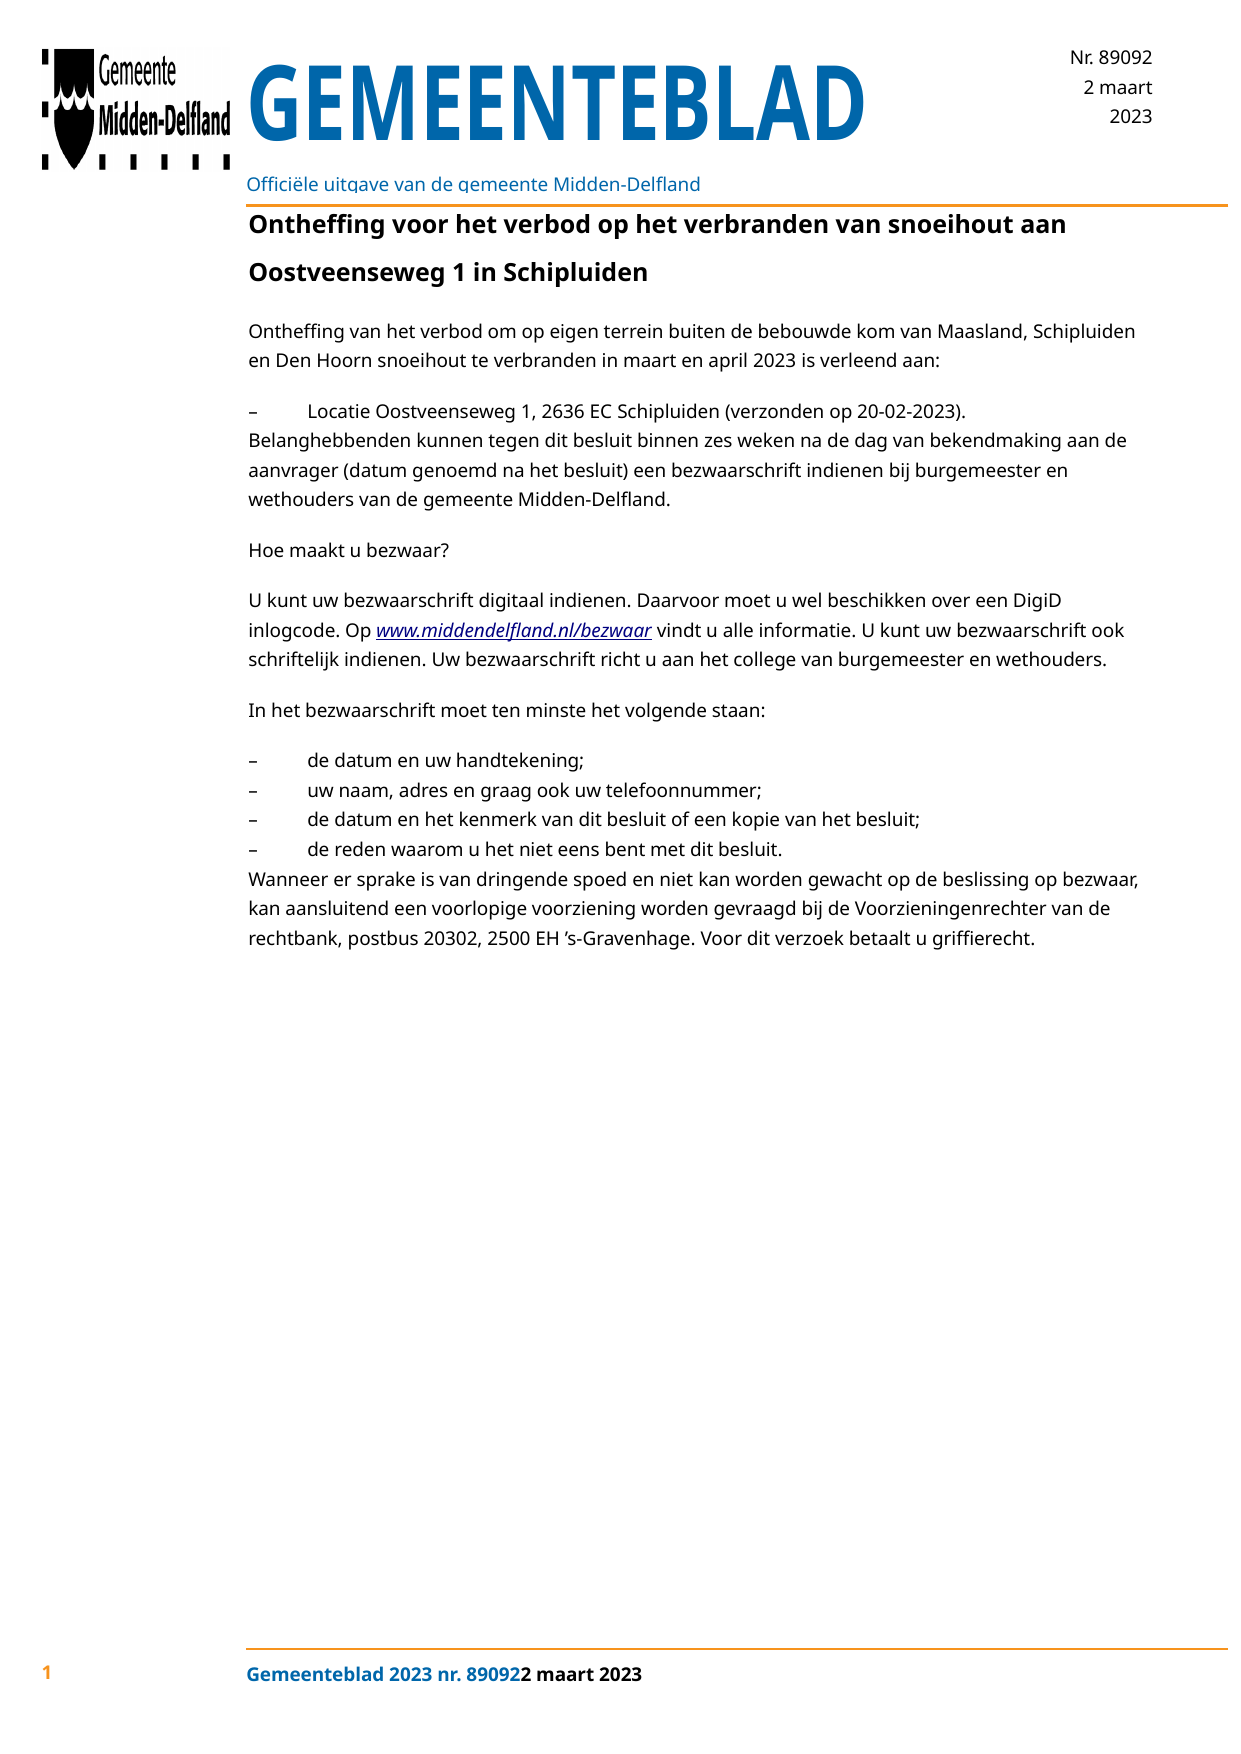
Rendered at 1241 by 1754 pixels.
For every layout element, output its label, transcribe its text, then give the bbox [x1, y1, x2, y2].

list uw naam, adres en graag ook uw telefoonnummer; [248, 777, 1152, 803]
picture [41, 47, 231, 172]
text Ontheffing voor het verbod op het verbranden van snoeihout aan Oostveenseweg 1 in Schipluiden [248, 207, 1152, 288]
text U kunt uw bezwaarschrift digitaal indienen. Daarvoor moet u wel beschikken over een DigiD inlogcode. Op www.middendelfland.nl/bezwaar vindt u alle informatie. U kunt uw bezwaarschrift ook schriftelijk indienen. Uw bezwaarschrift richt u aan het college van burgemeester en wethouders. [248, 587, 1152, 672]
text ​Wanneer er sprake is van dringende spoed en niet kan worden gewacht op de beslissing op bezwaar, kan aansluitend een voorlopige voorziening worden gevraagd bij de Voorzieningenrechter van de rechtbank, postbus 20302, 2500 EH ’s-Gravenhage. Voor dit verzoek betaalt u griffierecht. [248, 866, 1152, 951]
text Belanghebbenden kunnen tegen dit besluit binnen zes weken na de dag van bekendmaking aan de aanvrager (datum genoemd na het besluit) een bezwaarschrift indienen bij burgemeester en wethouders van de gemeente Midden-Delfland. [248, 427, 1152, 512]
text Ontheffing van het verbod om op eigen terrein buiten de bebouwde kom van Maasland, Schipluiden en Den Hoorn snoeihout te verbranden in maart en april 2023 is verleend aan: [248, 318, 1152, 373]
list Locatie Oostveenseweg 1, 2636 EC Schipluiden (verzonden op 20-02-2023). [248, 398, 1152, 424]
list de datum en het kenmerk van dit besluit of een kopie van het besluit; [248, 807, 1152, 832]
list de reden waarom u het niet eens bent met dit besluit. [248, 836, 1152, 862]
text In het bezwaarschrift moet ten minste het volgende staan: [248, 697, 1152, 723]
text Hoe maakt u bezwaar? [248, 537, 1152, 563]
list de datum en uw handtekening; [248, 747, 1152, 773]
